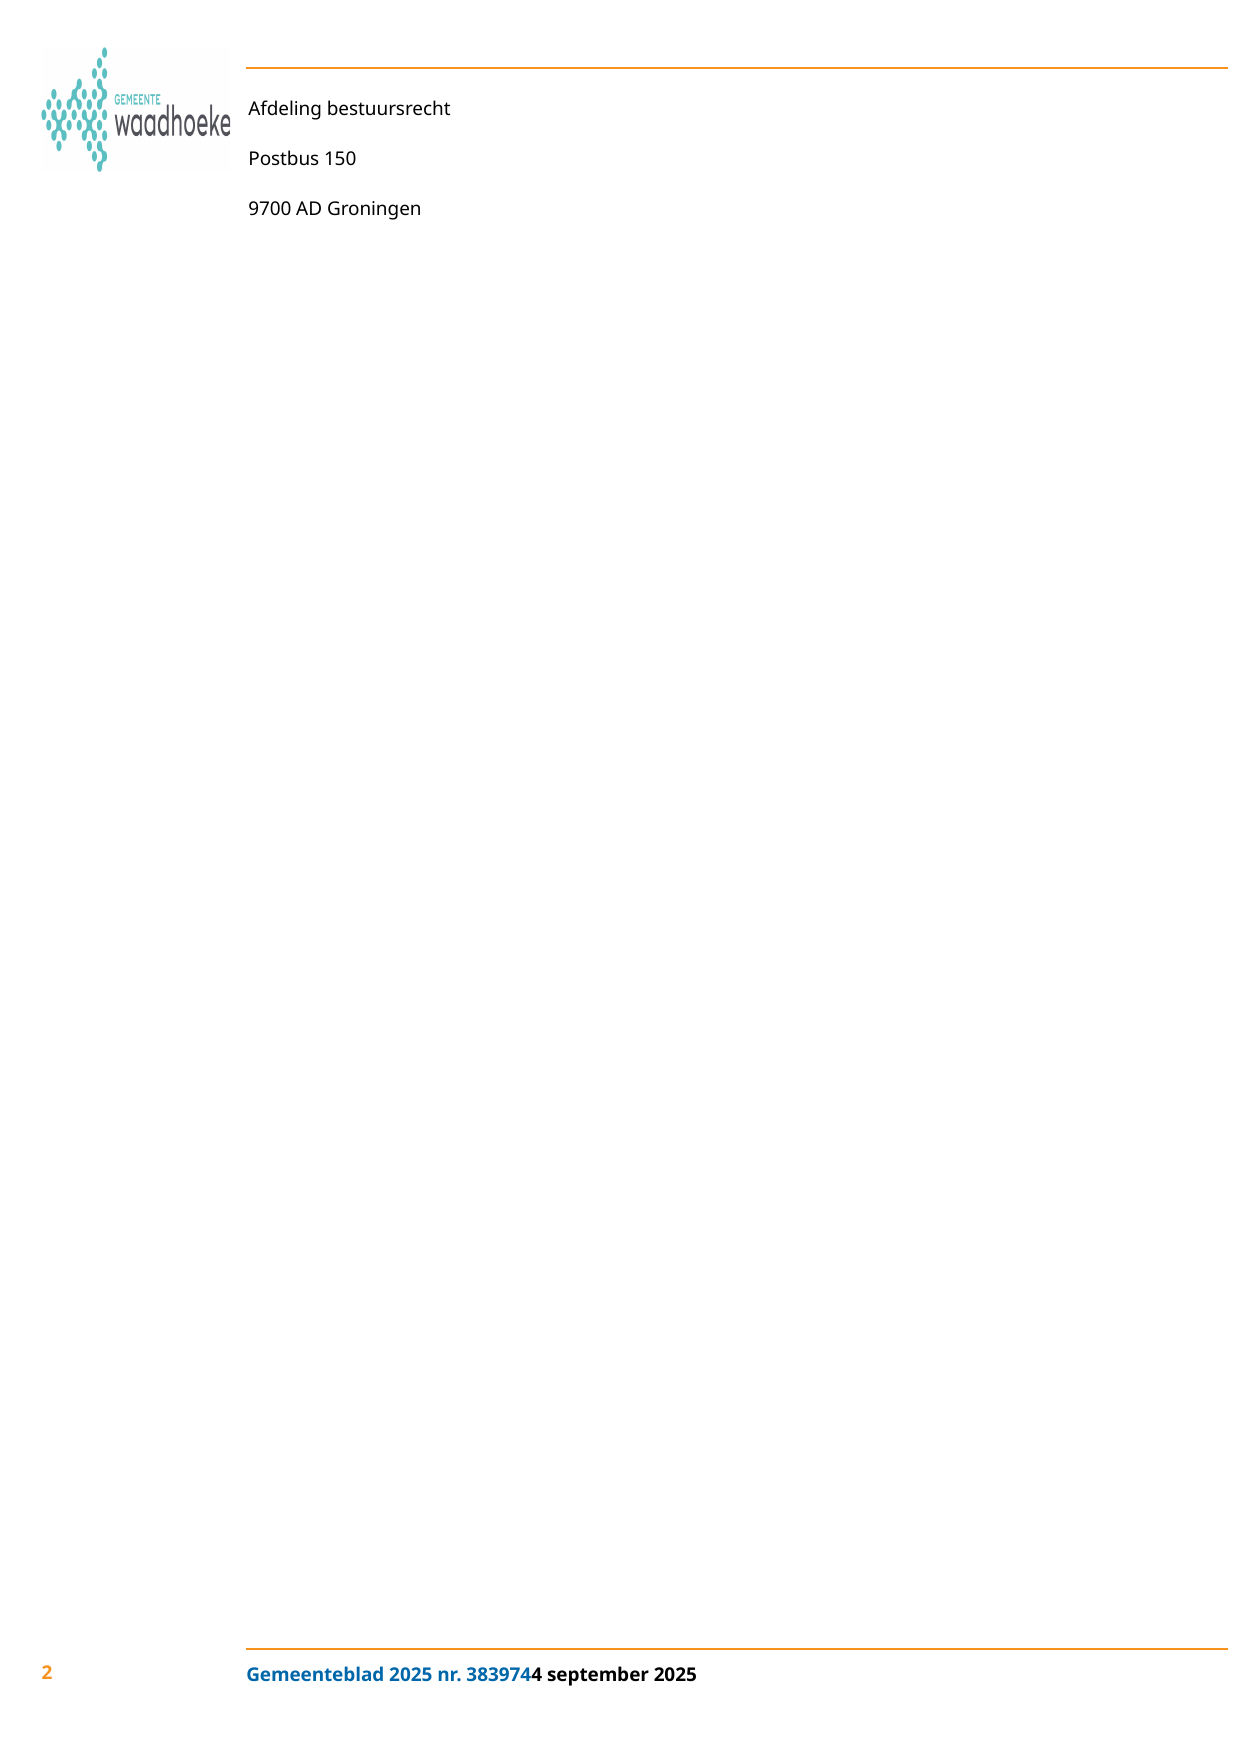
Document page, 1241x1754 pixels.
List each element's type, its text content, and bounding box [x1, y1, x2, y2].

picture [41, 47, 231, 172]
text Afdeling bestuursrecht [248, 95, 1152, 121]
text 9700 AD Groningen [248, 196, 1152, 221]
text Postbus 150 [248, 145, 1152, 171]
